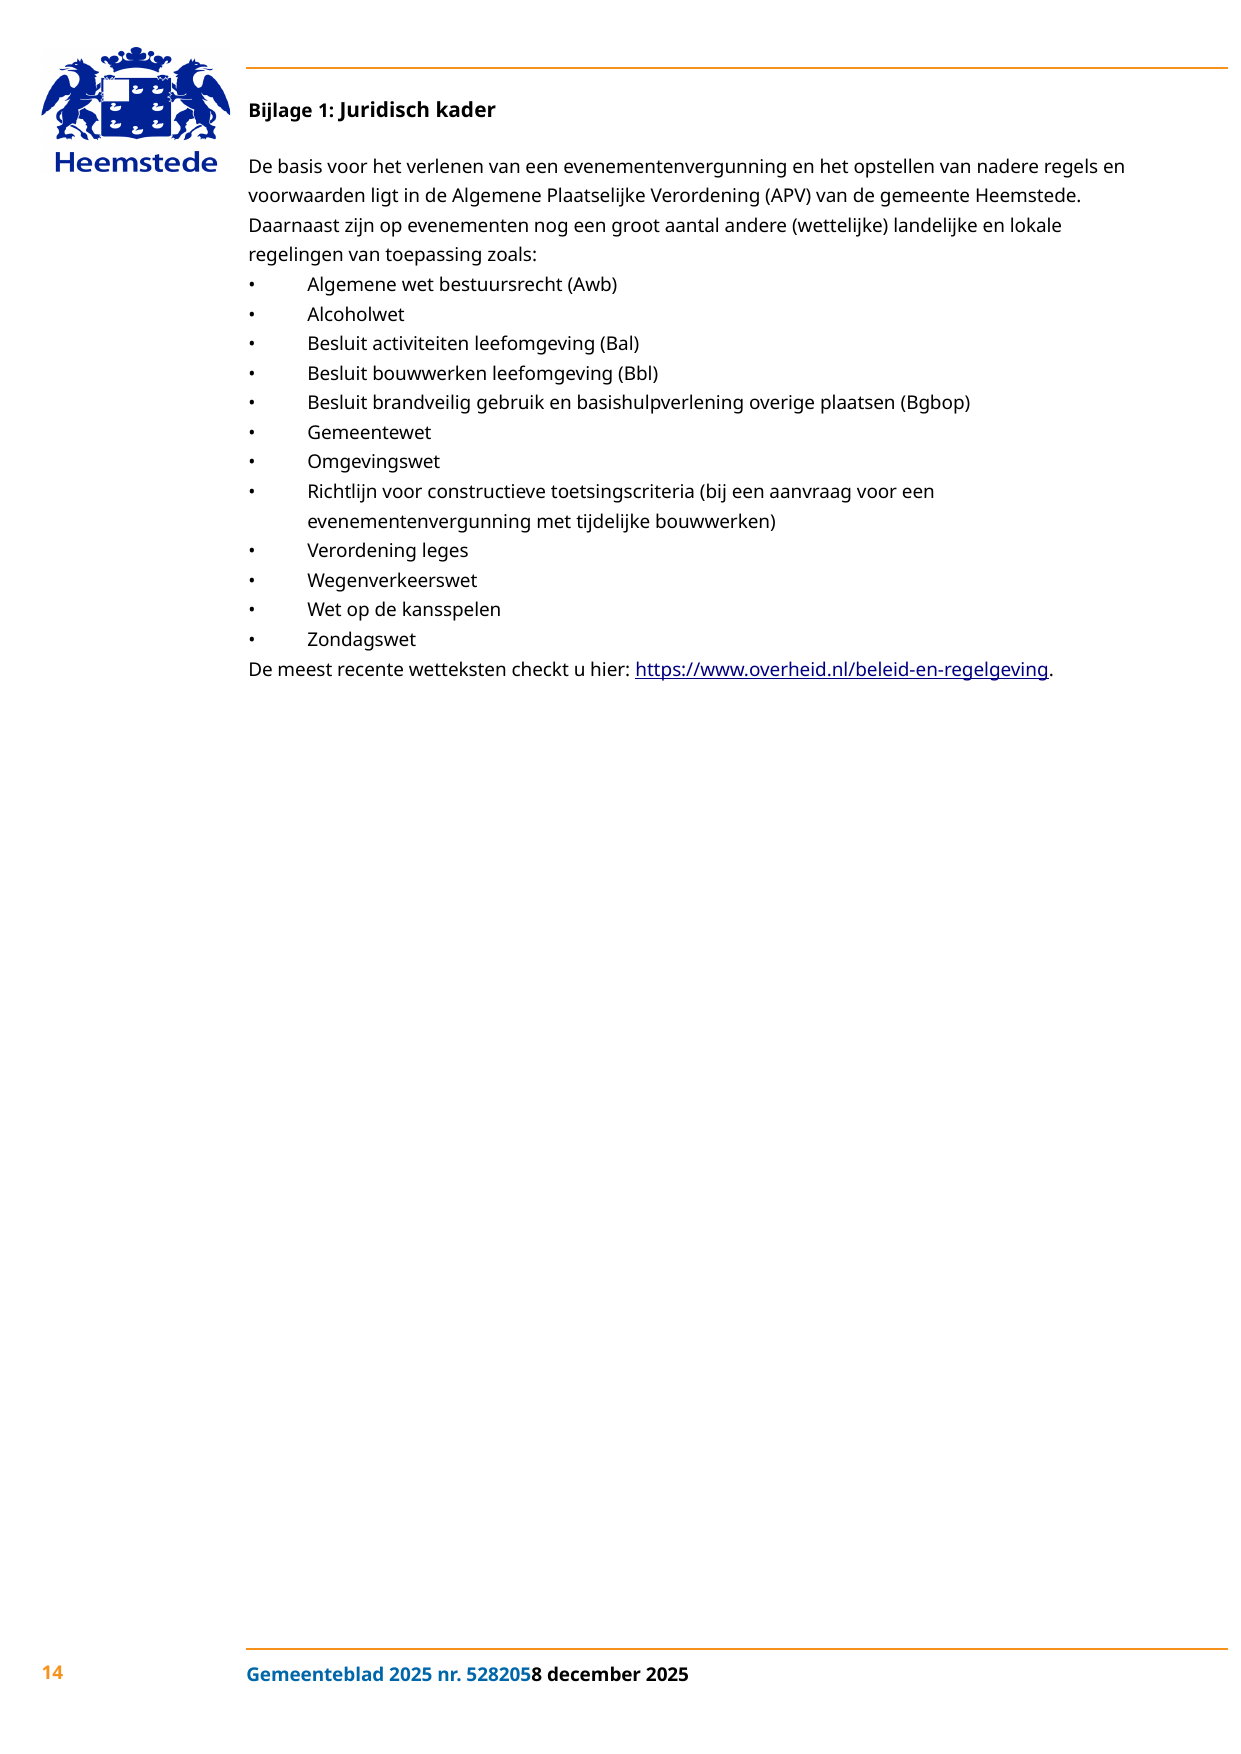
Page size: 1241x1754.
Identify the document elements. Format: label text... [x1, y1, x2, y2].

list Algemene wet bestuursrecht (Awb) [248, 271, 1152, 297]
list Besluit activiteiten leefomgeving (Bal) [248, 330, 1152, 356]
list Zondagswet [248, 626, 1152, 652]
list Wegenverkeerswet [248, 567, 1152, 593]
list Wet op de kansspelen [248, 597, 1152, 622]
list Verordening leges [248, 537, 1152, 563]
picture [41, 47, 231, 172]
list Gemeentewet [248, 419, 1152, 445]
list Richtlijn voor constructieve toetsingscriteria (bij een aanvraag voor een evenementenvergunning met tijdelijke bouwwerken) [248, 478, 1152, 534]
list Besluit brandveilig gebruik en basishulpverlening overige plaatsen (Bgbop) [248, 389, 1152, 415]
text De meest recente wetteksten checkt u hier: https://www.overheid.nl/beleid-en-regelgeving. [248, 656, 1152, 682]
list Besluit bouwwerken leefomgeving (Bbl) [248, 360, 1152, 386]
list Omgevingswet [248, 449, 1152, 474]
text Bijlage 1: Juridisch kader [248, 95, 1152, 123]
text De basis voor het verlenen van een evenementenvergunning en het opstellen van nadere regels en voorwaarden ligt in de Algemene Plaatselijke Verordening (APV) van de gemeente Heemstede. Daarnaast zijn op evenementen nog een groot aantal andere (wettelijke) landelijke en lokale regelingen van toepassing zoals: [248, 153, 1152, 267]
list Alcoholwet [248, 301, 1152, 327]
